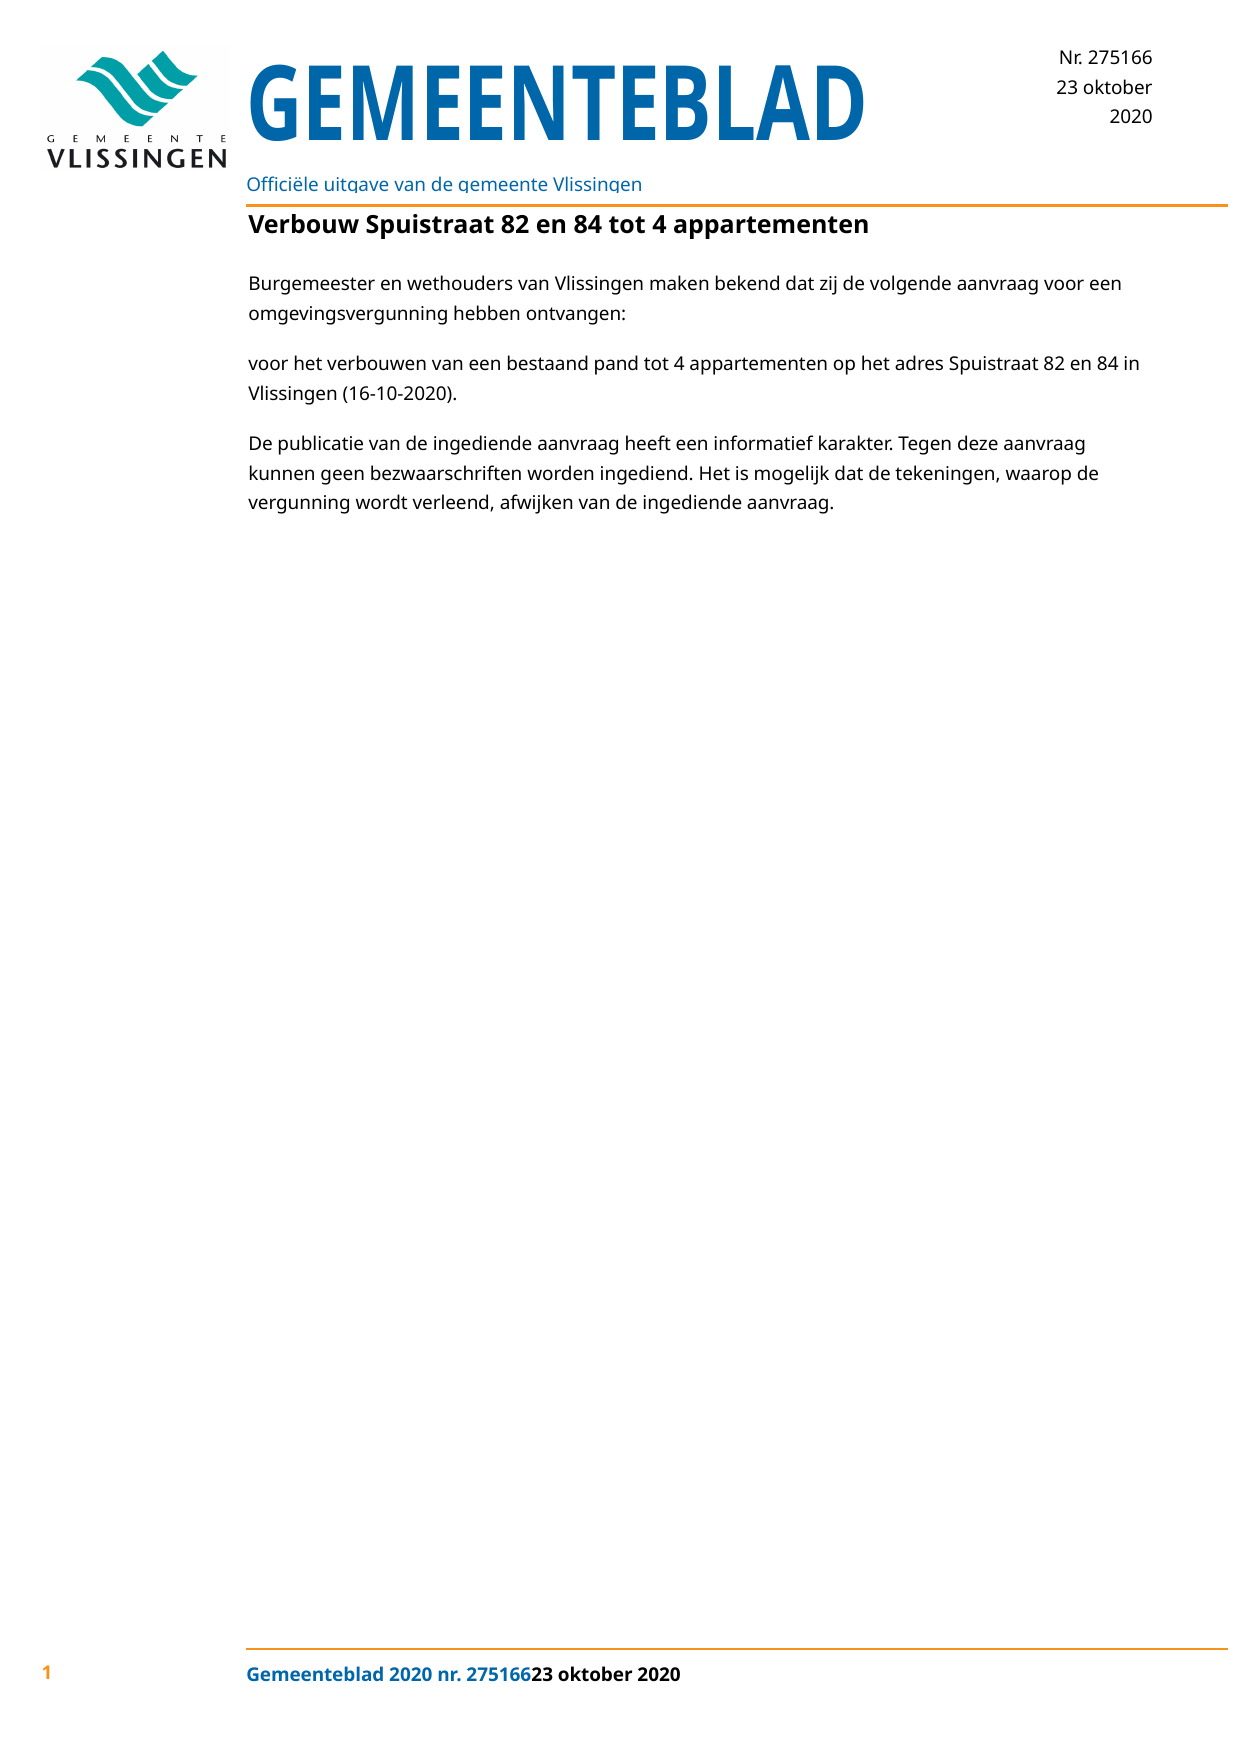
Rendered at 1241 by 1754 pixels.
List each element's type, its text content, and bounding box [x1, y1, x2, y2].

text Verbouw Spuistraat 82 en 84 tot 4 appartementen [248, 207, 1152, 241]
text voor het verbouwen van een bestaand pand tot 4 appartementen op het adres Spuistraat 82 en 84 in Vlissingen (16-10-2020). [248, 350, 1152, 406]
picture [41, 47, 231, 172]
text De publicatie van de ingediende aanvraag heeft een informatief karakter. Tegen deze aanvraag kunnen geen bezwaarschriften worden ingediend. Het is mogelijk dat de tekeningen, waarop de vergunning wordt verleend, afwijken van de ingediende aanvraag. [248, 430, 1152, 515]
text Burgemeester en wethouders van Vlissingen maken bekend dat zij de volgende aanvraag voor een omgevingsvergunning hebben ontvangen: [248, 270, 1152, 326]
